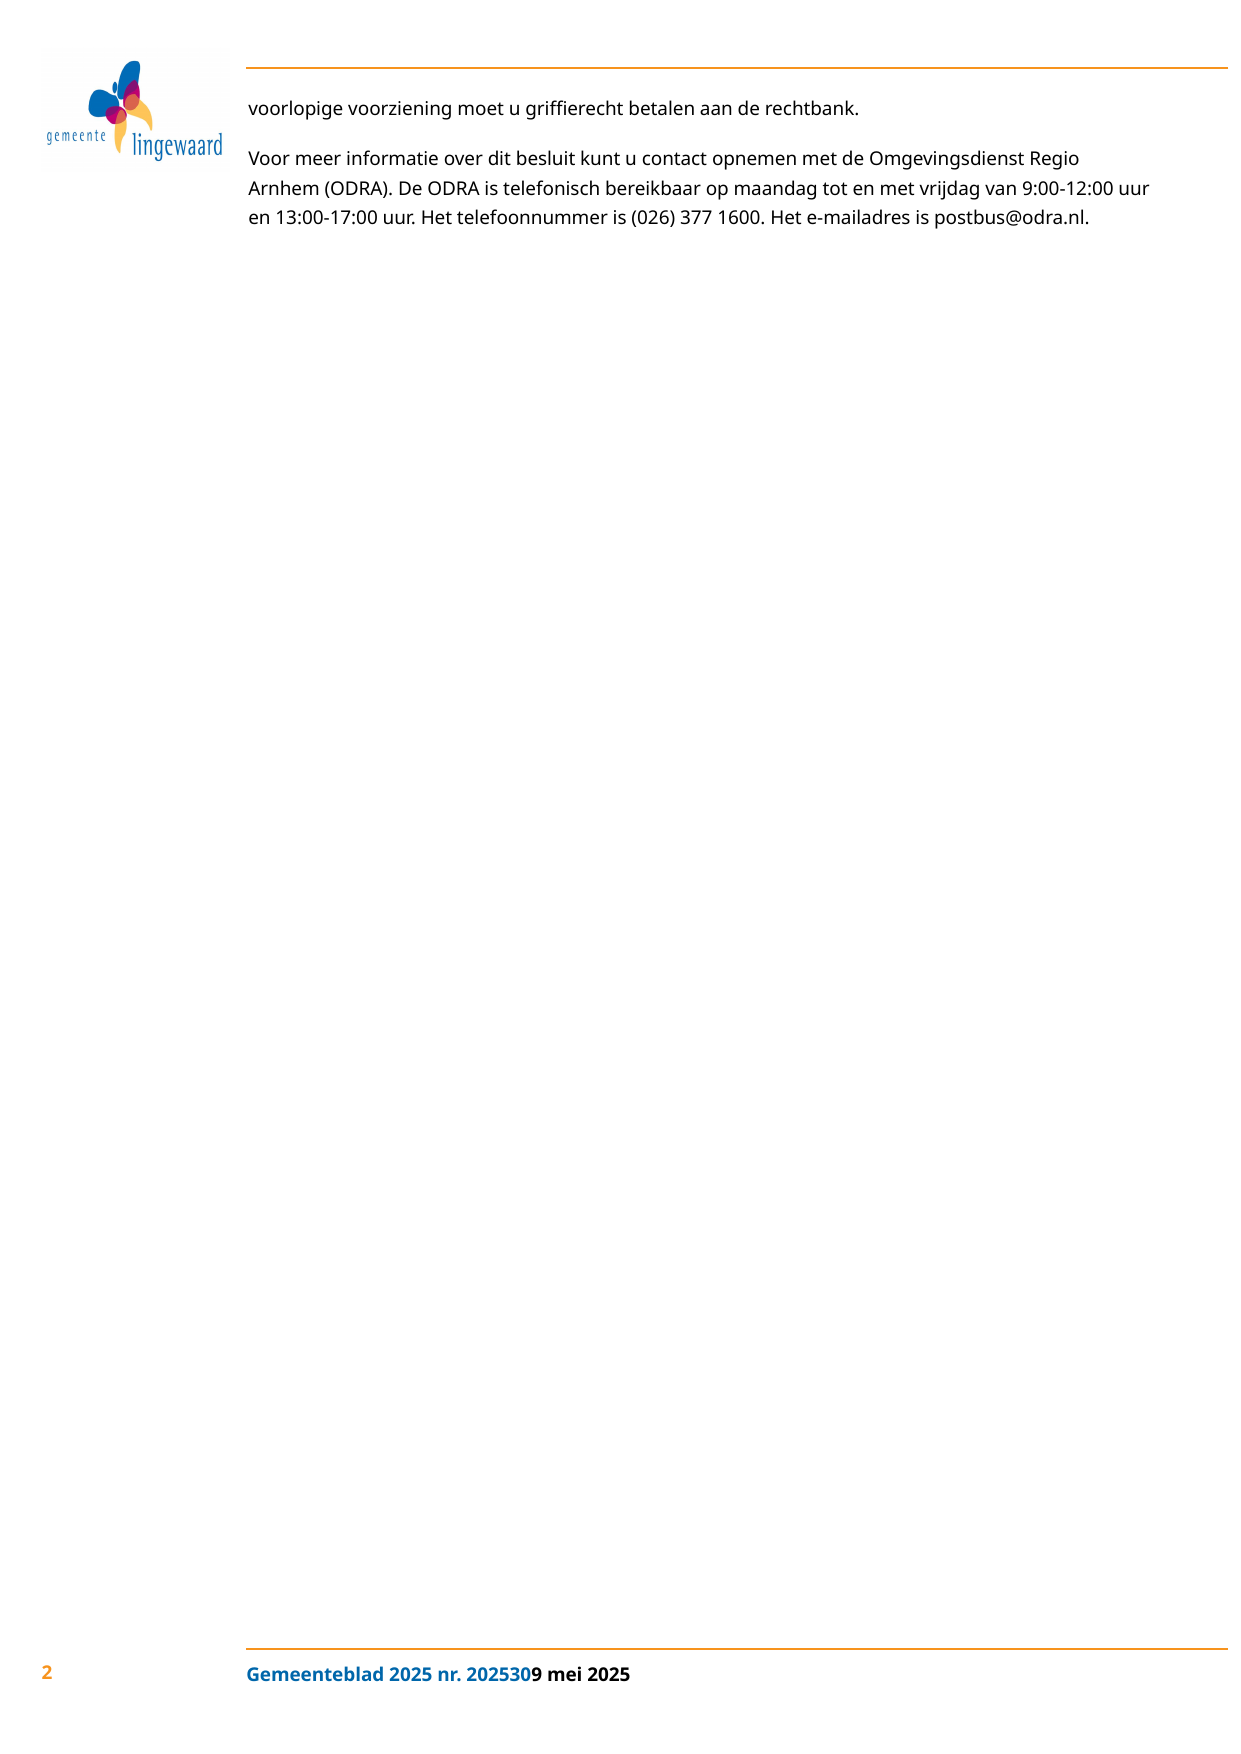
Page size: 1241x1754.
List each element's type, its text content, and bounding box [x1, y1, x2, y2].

picture [41, 47, 231, 172]
text voorlopige voorziening moet u griffierecht betalen aan de rechtbank. [248, 95, 1152, 121]
text Voor meer informatie over dit besluit kunt u contact opnemen met de Omgevingsdienst Regio Arnhem (ODRA). De ODRA is telefonisch bereikbaar op maandag tot en met vrijdag van 9:00-12:00 uur en 13:00-17:00 uur. Het telefoonnummer is (026) 377 1600. Het e-mailadres is postbus@odra.nl. [248, 145, 1152, 230]
